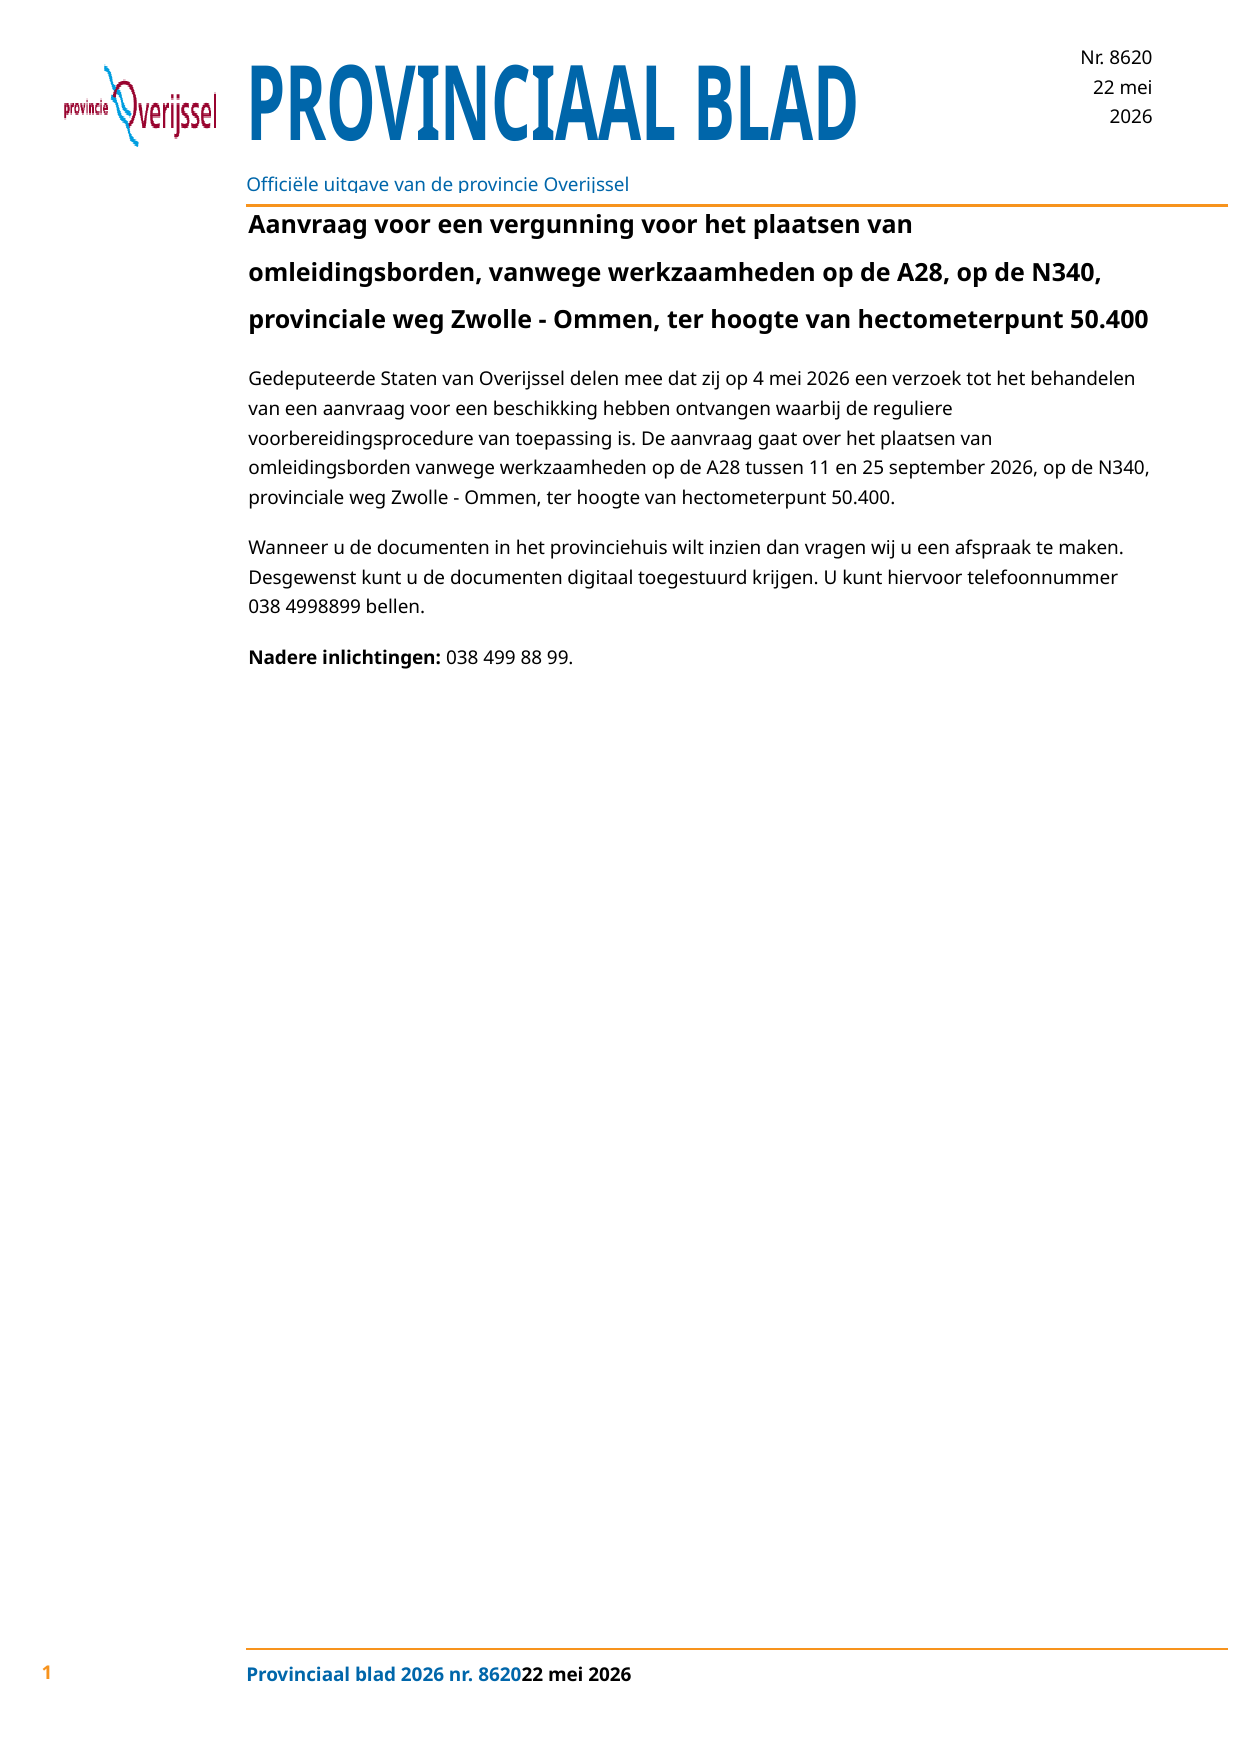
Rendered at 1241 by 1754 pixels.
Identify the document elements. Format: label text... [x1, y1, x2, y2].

text Wanneer u de documenten in het provinciehuis wilt inzien dan vragen wij u een afspraak te maken. Desgewenst kunt u de documenten digitaal toegestuurd krijgen. U kunt hiervoor telefoonnummer 038 4998899 bellen. [248, 534, 1152, 619]
picture [41, 47, 231, 172]
text Nadere inlichtingen: 038 499 88 99. [248, 644, 1152, 669]
text Aanvraag voor een vergunning voor het plaatsen van omleidingsborden, vanwege werkzaamheden op de A28, op de N340, provinciale weg Zwolle - Ommen, ter hoogte van hectometerpunt 50.400 [248, 207, 1152, 336]
text Gedeputeerde Staten van Overijssel delen mee dat zij op 4 mei 2026 een verzoek tot het behandelen van een aanvraag voor een beschikking hebben ontvangen waarbij de reguliere voorbereidingsprocedure van toepassing is. De aanvraag gaat over het plaatsen van omleidingsborden vanwege werkzaamheden op de A28 tussen 11 en 25 september 2026, op de N340, provinciale weg Zwolle - Ommen, ter hoogte van hectometerpunt 50.400. [248, 366, 1152, 509]
